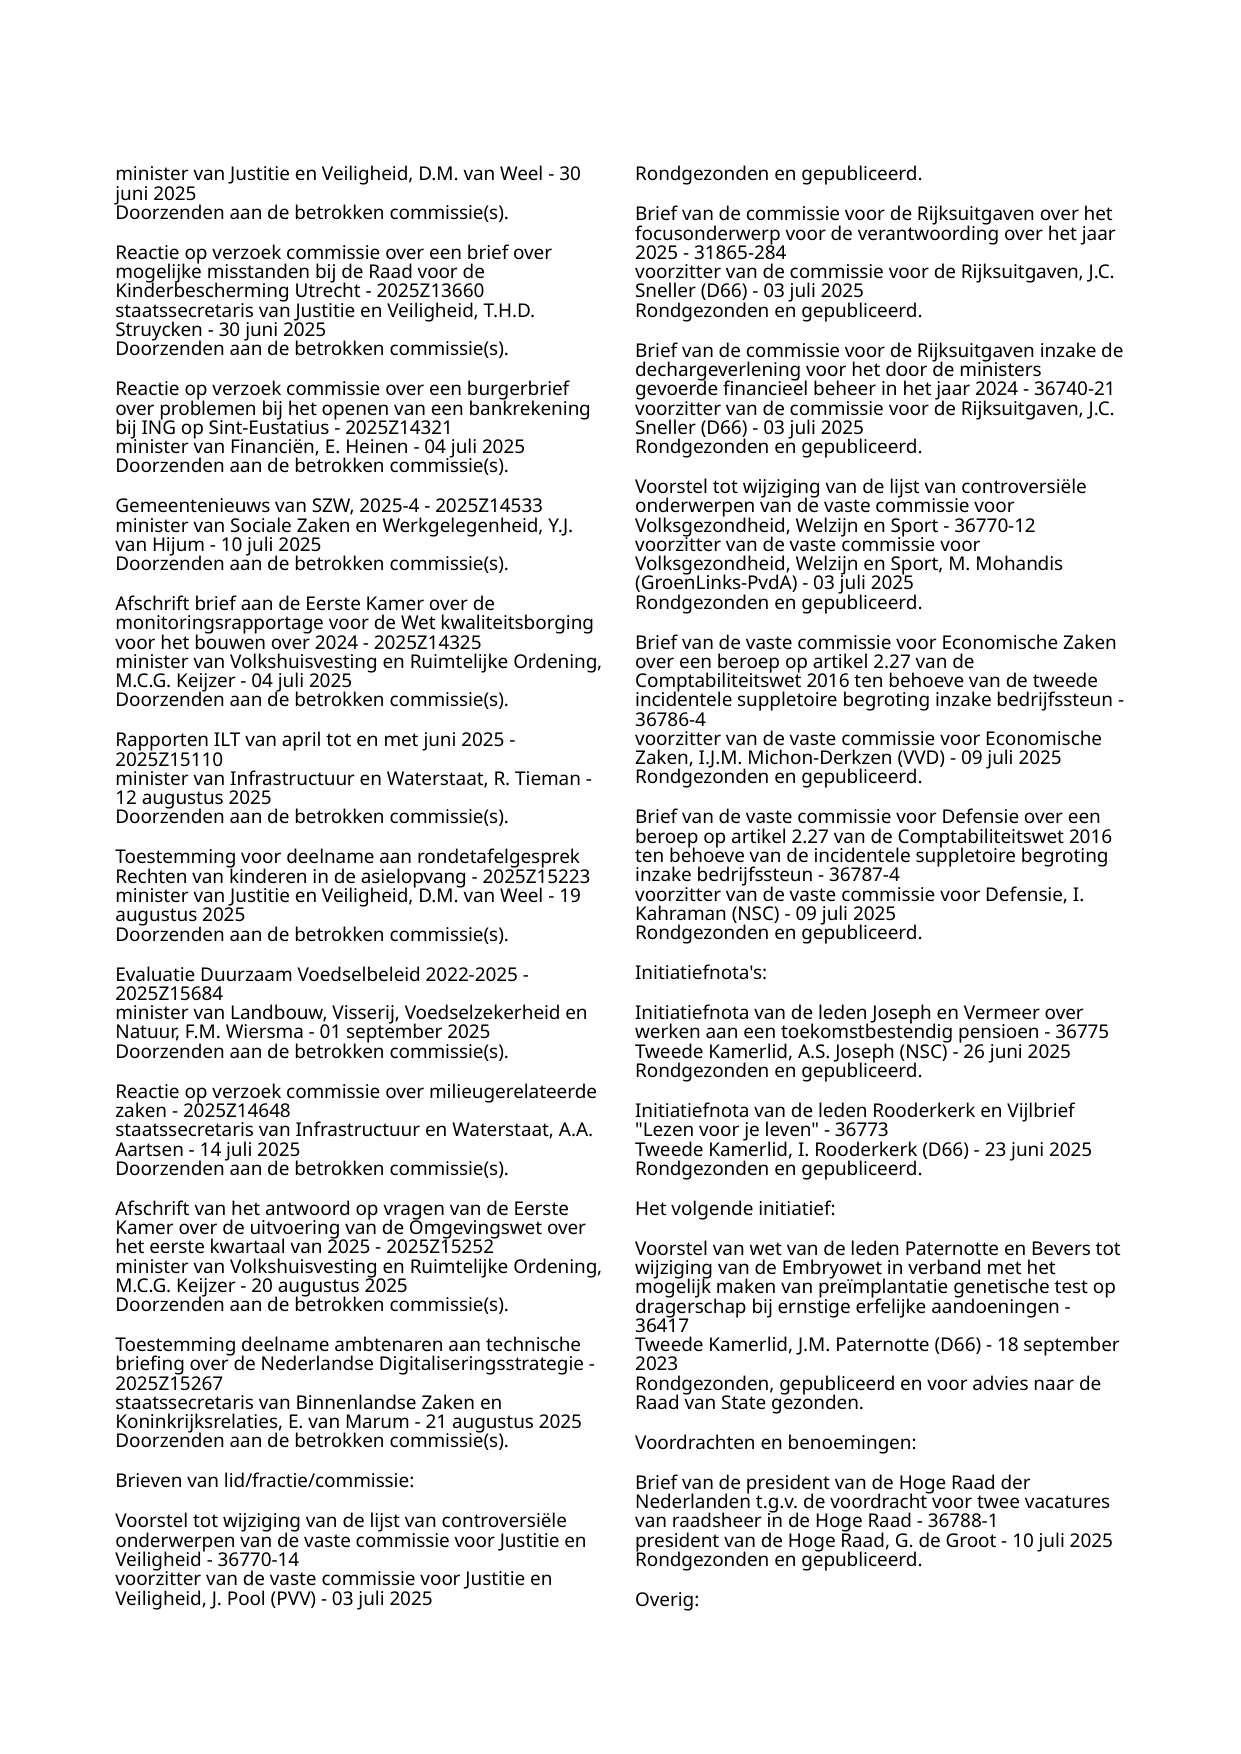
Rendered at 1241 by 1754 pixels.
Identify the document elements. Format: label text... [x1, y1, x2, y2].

text Doorzenden aan de betrokken commissie(s). [115, 926, 605, 945]
text Evaluatie Duurzaam Voedselbeleid 2022-2025 - 2025Z15684 [115, 966, 605, 1004]
text Doorzenden aan de betrokken commissie(s). [115, 1296, 605, 1315]
text Voorstel tot wijziging van de lijst van controversiële onderwerpen van de vaste commissie voor Volksgezondheid, Welzijn en Sport - 36770-12 [635, 478, 1125, 536]
text Brief van de commissie voor de Rijksuitgaven over het focusonderwerp voor de verantwoording over het jaar 2025 - 31865-284 [635, 205, 1125, 263]
text Initiatiefnota van de leden Joseph en Vermeer over werken aan een toekomstbestendig pensioen - 36775 [635, 1004, 1125, 1043]
text Brief van de vaste commissie voor Defensie over een beroep op artikel 2.27 van de Comptabiliteitswet 2016 ten behoeve van de incidentele suppletoire begroting inzake bedrijfssteun - 36787-4 [635, 808, 1125, 886]
text Toestemming voor deelname aan rondetafelgesprek Rechten van kinderen in de asielopvang - 2025Z15223 [115, 848, 605, 887]
text Gemeentenieuws van SZW, 2025-4 - 2025Z14533 [115, 497, 605, 517]
text voorzitter van de vaste commissie voor Justitie en Veiligheid, J. Pool (PVV) - 03 juli 2025 [115, 1570, 605, 1609]
text Rondgezonden en gepubliceerd. [635, 924, 1125, 943]
text Reactie op verzoek commissie over een burgerbrief over problemen bij het openen van een bankrekening bij ING op Sint-Eustatius - 2025Z14321 [115, 380, 605, 438]
text Doorzenden aan de betrokken commissie(s). [115, 1160, 605, 1179]
text Brief van de vaste commissie voor Economische Zaken over een beroep op artikel 2.27 van de Comptabiliteitswet 2016 ten behoeve van de tweede incidentele suppletoire begroting inzake bedrijfssteun - 36786-4 [635, 634, 1125, 730]
text Doorzenden aan de betrokken commissie(s). [115, 1043, 605, 1062]
text minister van Financiën, E. Heinen - 04 juli 2025 [115, 438, 605, 457]
text voorzitter van de commissie voor de Rijksuitgaven, J.C. Sneller (D66) - 03 juli 2025 [635, 263, 1125, 302]
text voorzitter van de commissie voor de Rijksuitgaven, J.C. Sneller (D66) - 03 juli 2025 [635, 399, 1125, 438]
text minister van Justitie en Veiligheid, D.M. van Weel - 30 juni 2025 [115, 165, 605, 204]
text Rondgezonden en gepubliceerd. [635, 1551, 1125, 1570]
text minister van Landbouw, Visserij, Voedselzekerheid en Natuur, F.M. Wiersma - 01 september 2025 [115, 1004, 605, 1043]
text president van de Hoge Raad, G. de Groot - 10 juli 2025 [635, 1532, 1125, 1551]
text Tweede Kamerlid, A.S. Joseph (NSC) - 26 juni 2025 [635, 1043, 1125, 1062]
text Initiatiefnota van de leden Rooderkerk en Vijlbrief "Lezen voor je leven" - 36773 [635, 1102, 1125, 1141]
text minister van Justitie en Veiligheid, D.M. van Weel - 19 augustus 2025 [115, 887, 605, 926]
text Rondgezonden, gepubliceerd en voor advies naar de Raad van State gezonden. [635, 1375, 1125, 1413]
text voorzitter van de vaste commissie voor Defensie, I. Kahraman (NSC) - 09 juli 2025 [635, 886, 1125, 924]
text voorzitter van de vaste commissie voor Volksgezondheid, Welzijn en Sport, M. Mohandis (GroenLinks-PvdA) - 03 juli 2025 [635, 536, 1125, 594]
text Afschrift brief aan de Eerste Kamer over de monitoringsrapportage voor de Wet kwaliteitsborging voor het bouwen over 2024 - 2025Z14325 [115, 595, 605, 653]
text Tweede Kamerlid, I. Rooderkerk (D66) - 23 juni 2025 [635, 1141, 1125, 1160]
text staatssecretaris van Infrastructuur en Waterstaat, A.A. Aartsen - 14 juli 2025 [115, 1121, 605, 1160]
text Doorzenden aan de betrokken commissie(s). [115, 340, 605, 359]
text Tweede Kamerlid, J.M. Paternotte (D66) - 18 september 2023 [635, 1336, 1125, 1375]
text Rondgezonden en gepubliceerd. [635, 438, 1125, 457]
text Rondgezonden en gepubliceerd. [635, 594, 1125, 613]
text Rapporten ILT van april tot en met juni 2025 - 2025Z15110 [115, 731, 605, 770]
text minister van Volkshuisvesting en Ruimtelijke Ordening, M.C.G. Keijzer - 04 juli 2025 [115, 653, 605, 691]
text Voorstel van wet van de leden Paternotte en Bevers tot wijziging van de Embryowet in verband met het mogelijk maken van preïmplantatie genetische test op dragerschap bij ernstige erfelijke aandoeningen - 36417 [635, 1240, 1125, 1336]
text Voorstel tot wijziging van de lijst van controversiële onderwerpen van de vaste commissie voor Justitie en Veiligheid - 36770-14 [115, 1512, 605, 1570]
text minister van Sociale Zaken en Werkgelegenheid, Y.J. van Hijum - 10 juli 2025 [115, 517, 605, 555]
text Rondgezonden en gepubliceerd. [635, 1062, 1125, 1081]
text Initiatiefnota's: [635, 964, 1125, 983]
text Brieven van lid/fractie/commissie: [115, 1472, 605, 1492]
text Het volgende initiatief: [635, 1200, 1125, 1219]
text Reactie op verzoek commissie over milieugerelateerde zaken - 2025Z14648 [115, 1083, 605, 1121]
text Doorzenden aan de betrokken commissie(s). [115, 808, 605, 828]
text Rondgezonden en gepubliceerd. [635, 1160, 1125, 1179]
text minister van Volkshuisvesting en Ruimtelijke Ordening, M.C.G. Keijzer - 20 augustus 2025 [115, 1258, 605, 1296]
text Reactie op verzoek commissie over een brief over mogelijke misstanden bij de Raad voor de Kinderbescherming Utrecht - 2025Z13660 [115, 244, 605, 302]
text Doorzenden aan de betrokken commissie(s). [115, 457, 605, 477]
text Doorzenden aan de betrokken commissie(s). [115, 204, 605, 223]
text minister van Infrastructuur en Waterstaat, R. Tieman - 12 augustus 2025 [115, 770, 605, 808]
text Rondgezonden en gepubliceerd. [635, 768, 1125, 788]
text Afschrift van het antwoord op vragen van de Eerste Kamer over de uitvoering van de Omgevingswet over het eerste kwartaal van 2025 - 2025Z15252 [115, 1200, 605, 1258]
text Doorzenden aan de betrokken commissie(s). [115, 691, 605, 711]
text voorzitter van de vaste commissie voor Economische Zaken, I.J.M. Michon-Derkzen (VVD) - 09 juli 2025 [635, 730, 1125, 768]
text Rondgezonden en gepubliceerd. [635, 302, 1125, 321]
text staatssecretaris van Justitie en Veiligheid, T.H.D. Struycken - 30 juni 2025 [115, 302, 605, 340]
text Brief van de president van de Hoge Raad der Nederlanden t.g.v. de voordracht voor twee vacatures van raadsheer in de Hoge Raad - 36788-1 [635, 1474, 1125, 1532]
text Toestemming deelname ambtenaren aan technische briefing over de Nederlandse Digitaliseringsstrategie - 2025Z15267 [115, 1336, 605, 1394]
text Voordrachten en benoemingen: [635, 1434, 1125, 1453]
text Doorzenden aan de betrokken commissie(s). [115, 1432, 605, 1452]
text staatssecretaris van Binnenlandse Zaken en Koninkrijksrelaties, E. van Marum - 21 augustus 2025 [115, 1394, 605, 1432]
text Brief van de commissie voor de Rijksuitgaven inzake de dechargeverlening voor het door de ministers gevoerde financieel beheer in het jaar 2024 - 36740-21 [635, 342, 1125, 399]
text Rondgezonden en gepubliceerd. [635, 165, 1125, 184]
text Overig: [635, 1591, 1125, 1610]
text Doorzenden aan de betrokken commissie(s). [115, 555, 605, 574]
